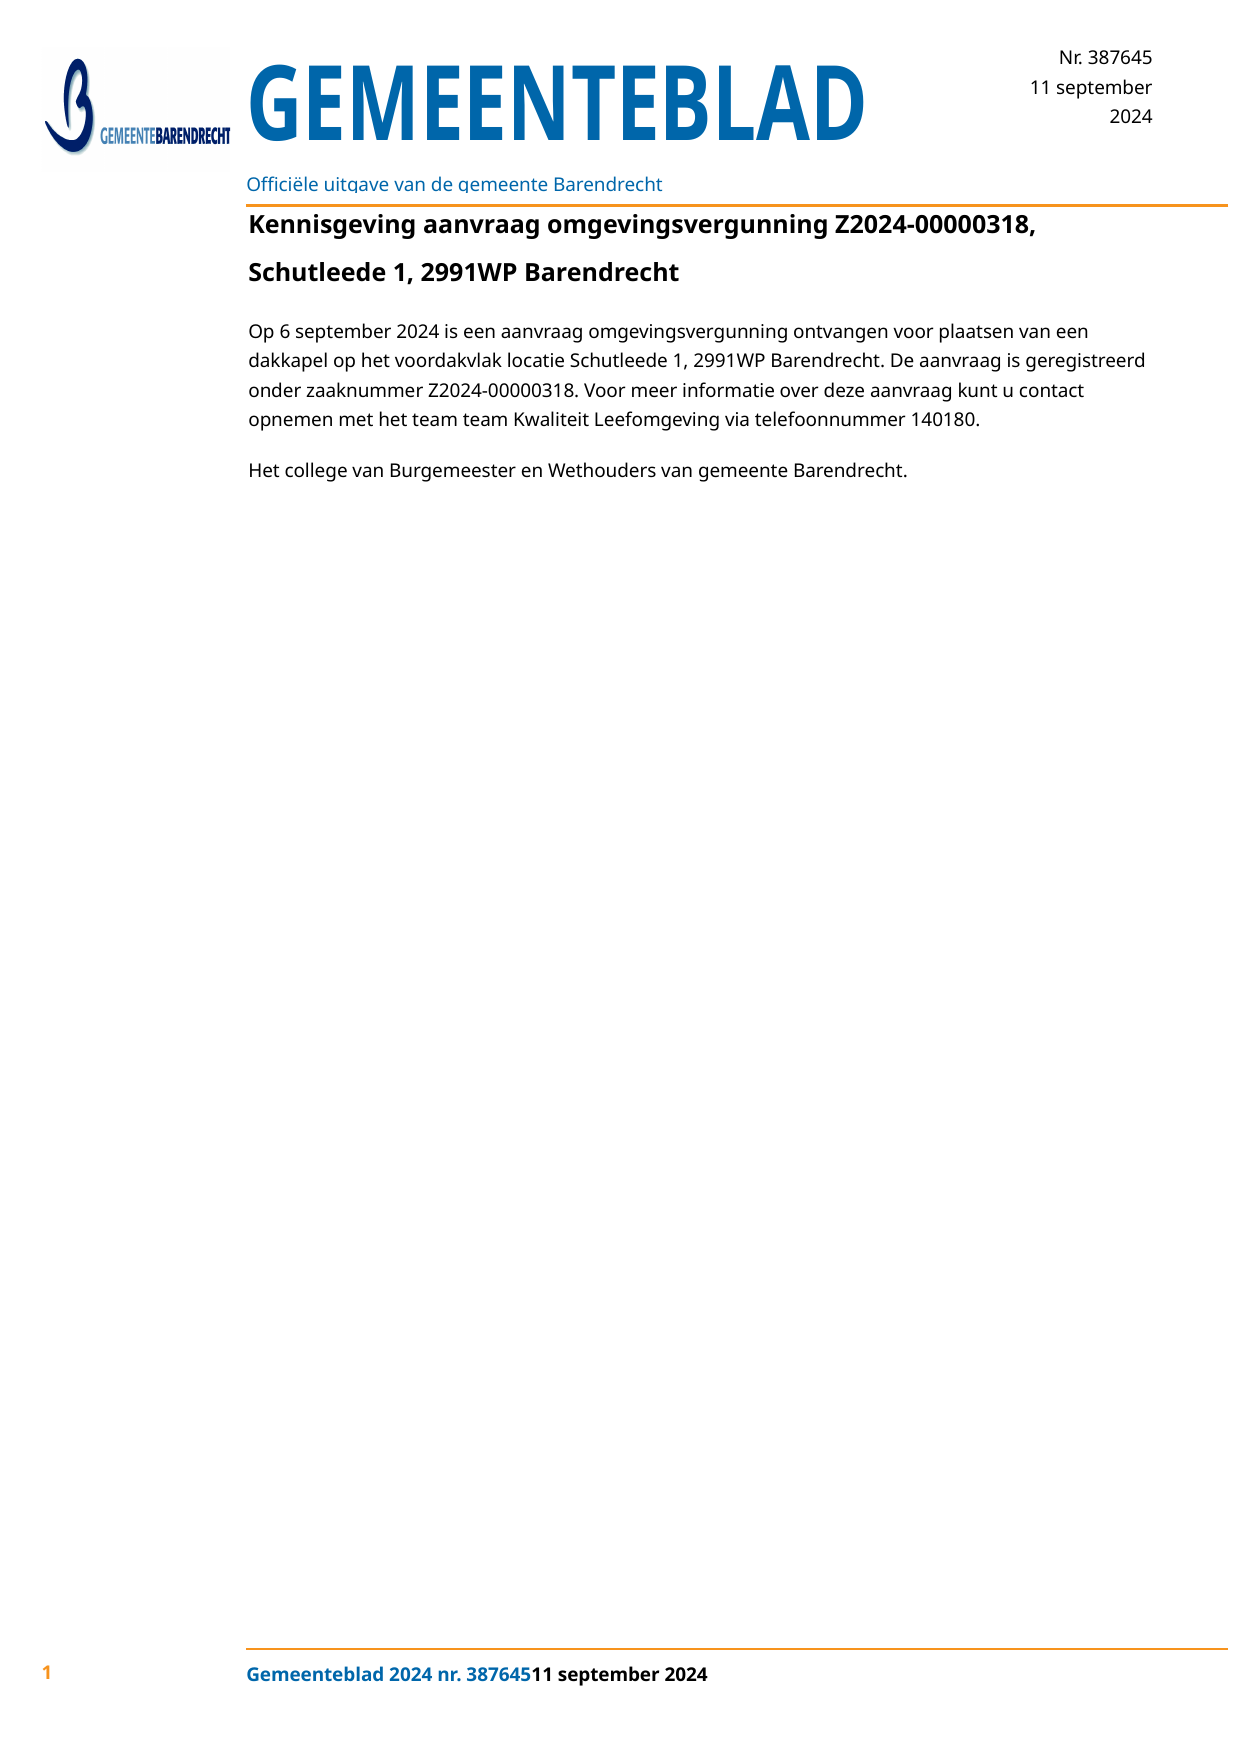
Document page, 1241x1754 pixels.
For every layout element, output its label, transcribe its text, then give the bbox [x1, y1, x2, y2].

picture [41, 47, 231, 172]
text Het college van Burgemeester en Wethouders van gemeente Barendrecht. [248, 457, 1152, 483]
text Op 6 september 2024 is een aanvraag omgevingsvergunning ontvangen voor plaatsen van een dakkapel op het voordakvlak locatie Schutleede 1, 2991WP Barendrecht. De aanvraag is geregistreerd onder zaaknummer Z2024-00000318. Voor meer informatie over deze aanvraag kunt u contact opnemen met het team team Kwaliteit Leefomgeving via telefoonnummer 140180. [248, 318, 1152, 432]
text Kennisgeving aanvraag omgevingsvergunning Z2024-00000318, Schutleede 1, 2991WP Barendrecht [248, 207, 1152, 288]
